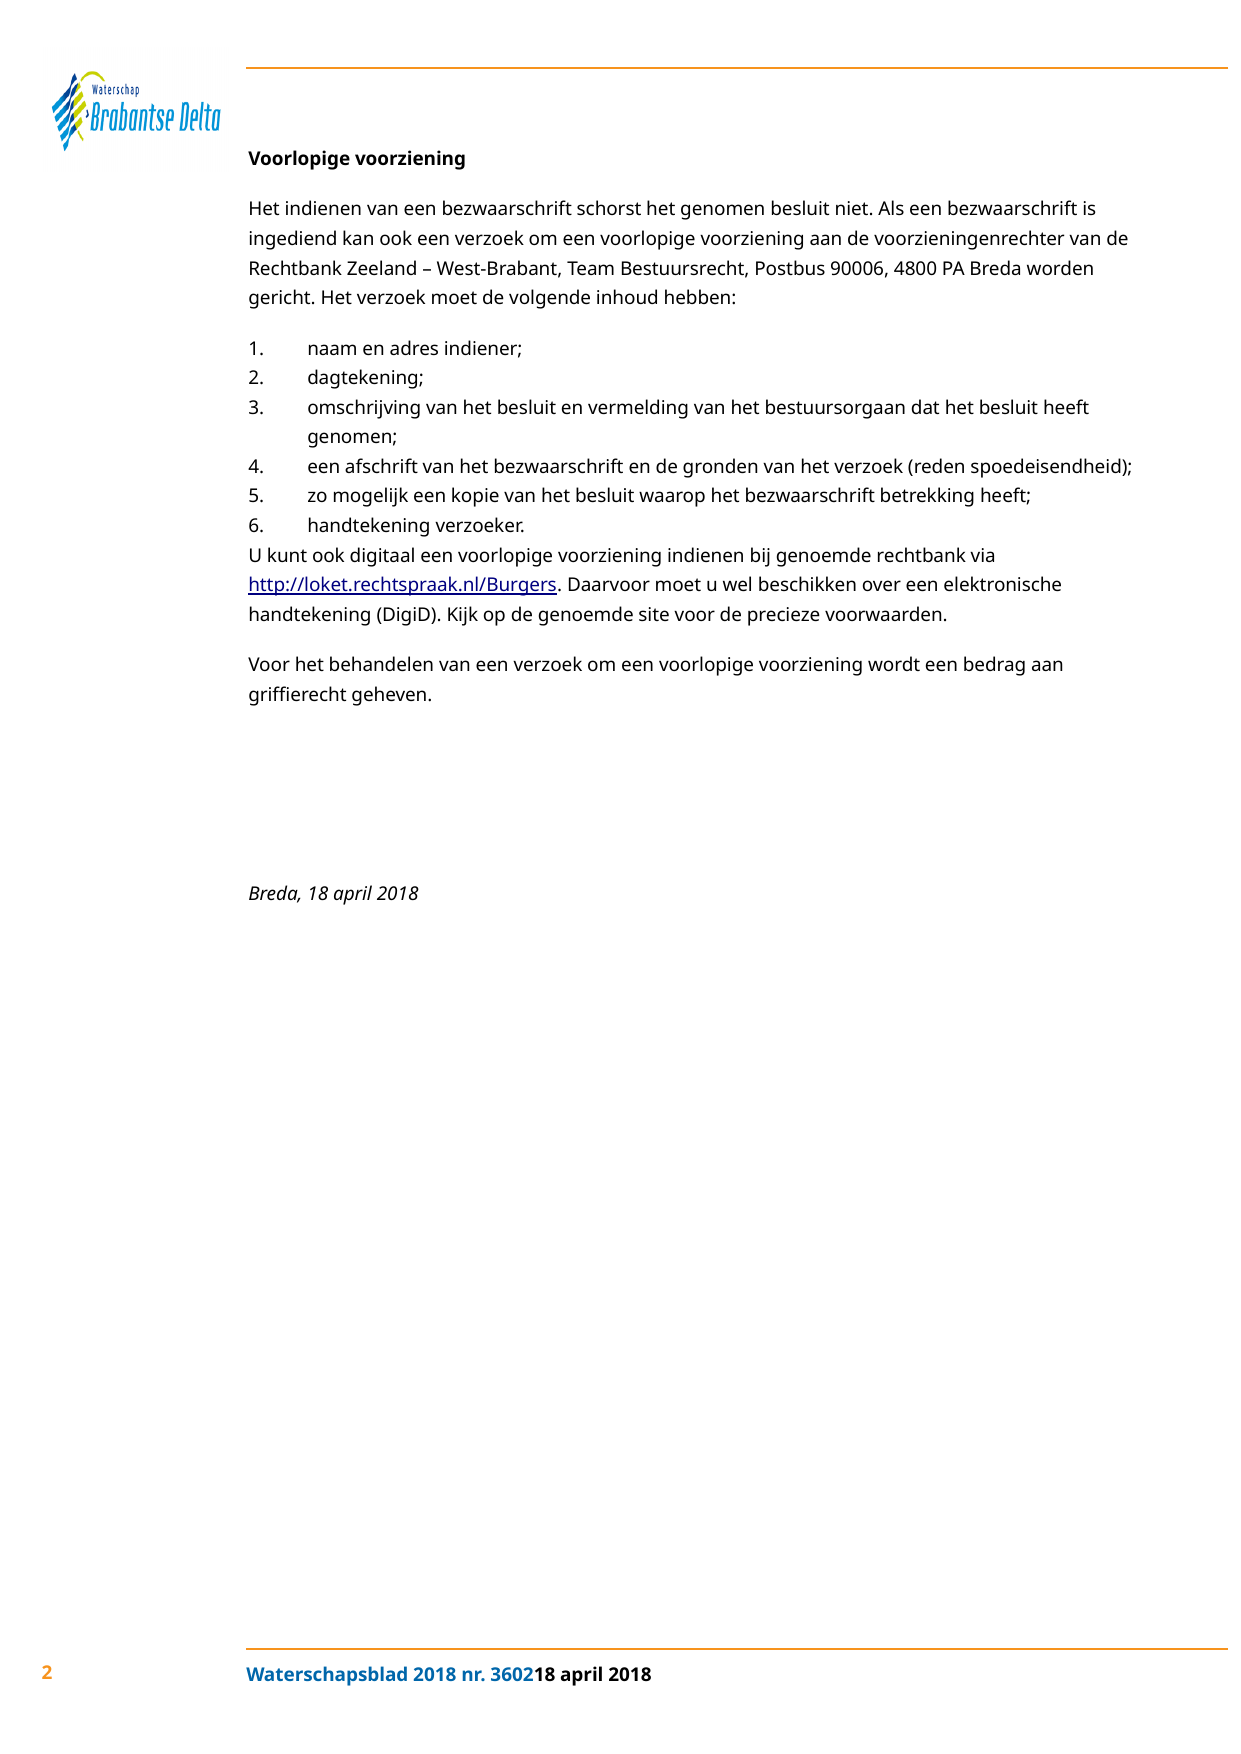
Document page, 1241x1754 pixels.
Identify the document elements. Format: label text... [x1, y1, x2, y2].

list omschrijving van het besluit en vermelding van het bestuursorgaan dat het besluit heeft genomen; [248, 394, 1152, 449]
text Breda, 18 april 2018 [248, 880, 1152, 906]
list dagtekening; [248, 364, 1152, 390]
text Voor het behandelen van een verzoek om een voorlopige voorziening wordt een bedrag aan griffierecht geheven. [248, 651, 1152, 707]
list naam en adres indiener; [248, 335, 1152, 361]
list zo mogelijk een kopie van het besluit waarop het bezwaarschrift betrekking heeft; [248, 483, 1152, 508]
text Het indienen van een bezwaarschrift schorst het genomen besluit niet. Als een bezwaarschrift is ingediend kan ook een verzoek om een voorlopige voorziening aan de voorzieningenrechter van de Rechtbank Zeeland – West-Brabant, Team Bestuursrecht, Postbus 90006, 4800 PA Breda worden gericht. Het verzoek moet de volgende inhoud hebben: [248, 196, 1152, 310]
text Voorlopige voorziening [248, 145, 1152, 171]
list handtekening verzoeker. [248, 512, 1152, 538]
text U kunt ook digitaal een voorlopige voorziening indienen bij genoemde rechtbank via http://loket.rechtspraak.nl/Burgers. Daarvoor moet u wel beschikken over een elektronische handtekening (DigiD). Kijk op de genoemde site voor de precieze voorwaarden. [248, 542, 1152, 627]
list een afschrift van het bezwaarschrift en de gronden van het verzoek (reden spoedeisendheid); [248, 453, 1152, 479]
picture [41, 47, 231, 172]
